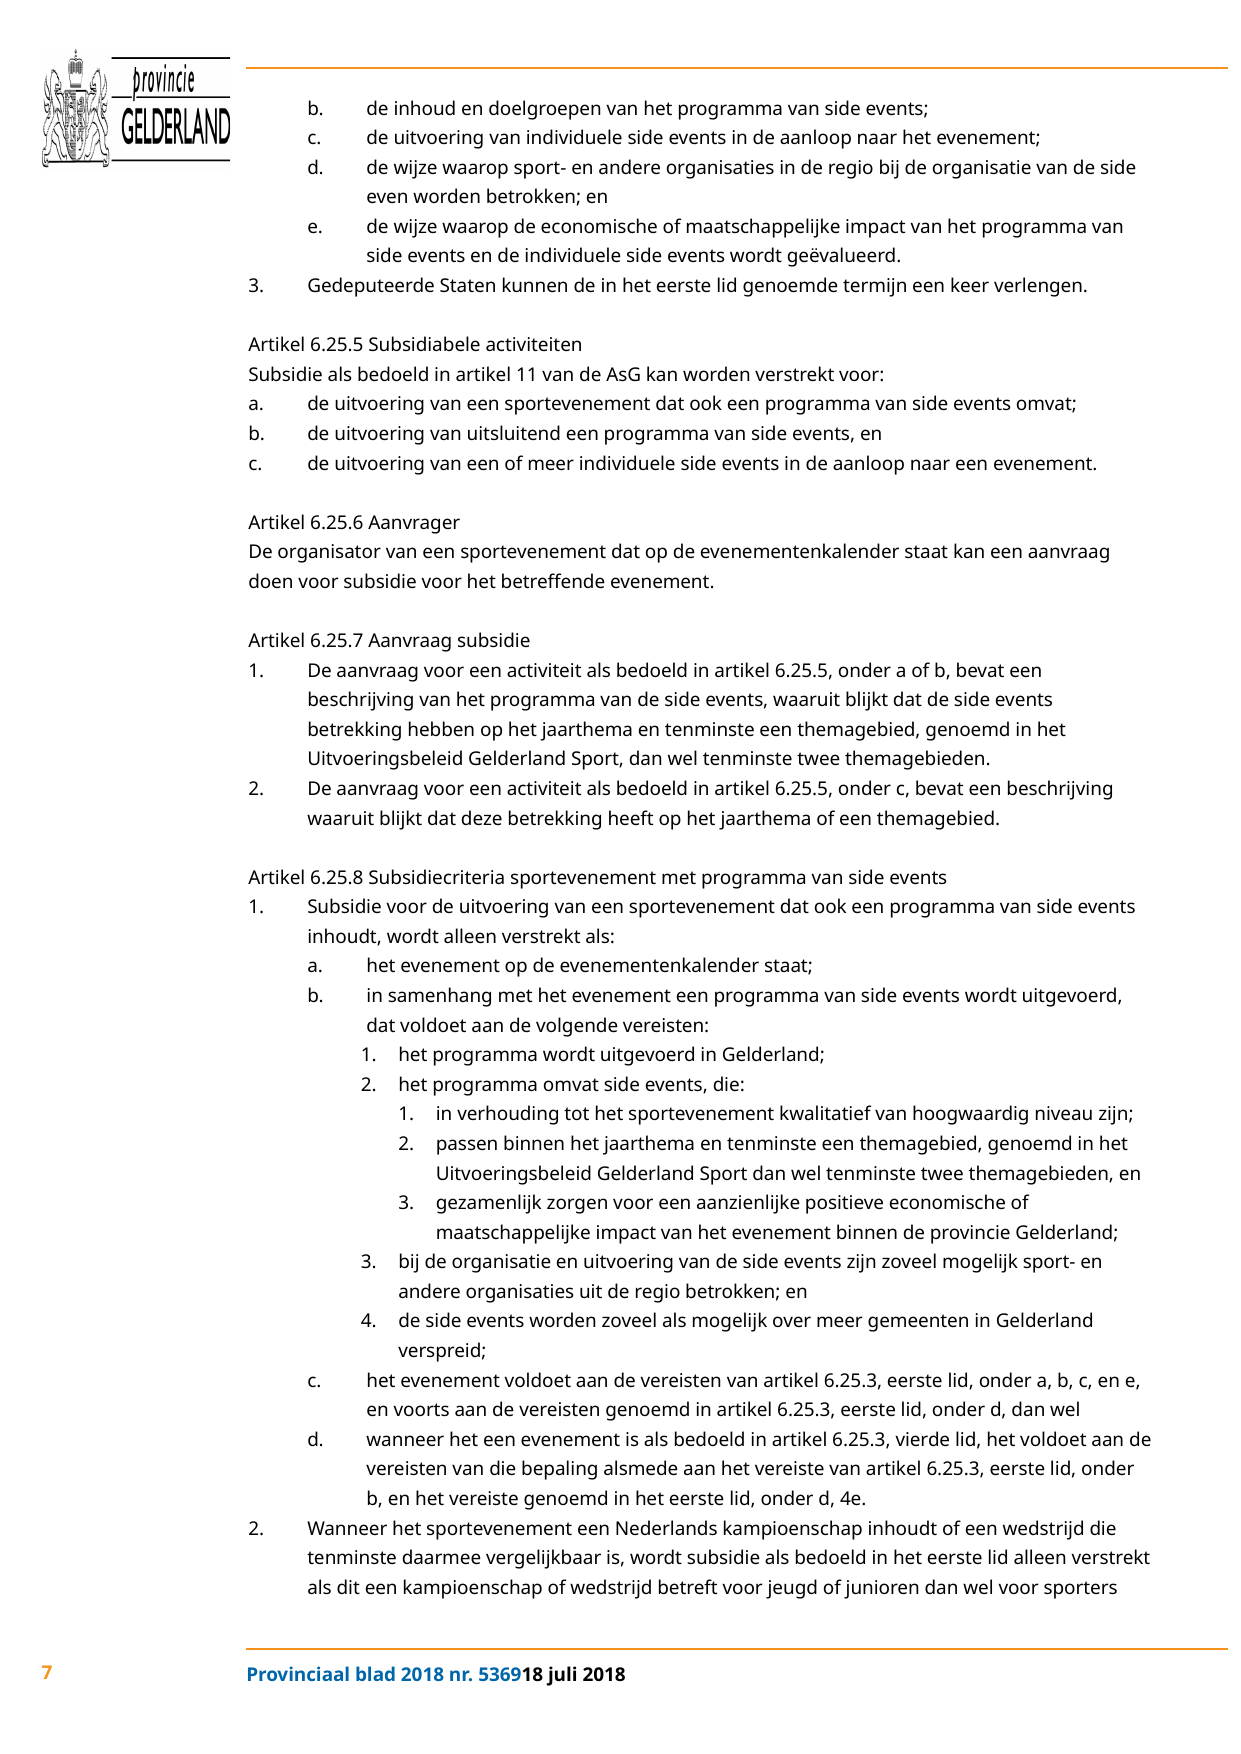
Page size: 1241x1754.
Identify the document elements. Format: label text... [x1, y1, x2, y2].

text Subsidie als bedoeld in artikel 11 van de AsG kan worden verstrekt voor: [248, 361, 1152, 387]
list Subsidie voor de uitvoering van een sportevenement dat ook een programma van side events inhoudt, wordt alleen verstrekt als: [248, 893, 1152, 949]
list De aanvraag voor een activiteit als bedoeld in artikel 6.25.5, onder a of b, bevat een beschrijving van het programma van de side events, waaruit blijkt dat de side events betrekking hebben op het jaarthema en tenminste een themagebied, genoemd in het Uitvoeringsbeleid Gelderland Sport, dan wel tenminste twee themagebieden. [248, 657, 1152, 771]
list de uitvoering van uitsluitend een programma van side events, en [248, 420, 1152, 446]
list Wanneer het sportevenement een Nederlands kampioenschap inhoudt of een wedstrijd die tenminste daarmee vergelijkbaar is, wordt subsidie als bedoeld in het eerste lid alleen verstrekt als dit een kampioenschap of wedstrijd betreft voor jeugd of junioren dan wel voor sporters [248, 1515, 1152, 1600]
text Artikel 6.25.8 Subsidiecriteria sportevenement met programma van side events [248, 864, 1152, 890]
list de uitvoering van een of meer individuele side events in de aanloop naar een evenement. [248, 450, 1152, 476]
list het evenement op de evenementenkalender staat; [307, 953, 1152, 978]
list de uitvoering van individuele side events in de aanloop naar het evenement; [307, 124, 1152, 150]
list in verhouding tot het sportevenement kwalitatief van hoogwaardig niveau zijn; [398, 1101, 1152, 1126]
list de uitvoering van een sportevenement dat ook een programma van side events omvat; [248, 391, 1152, 416]
list de wijze waarop de economische of maatschappelijke impact van het programma van side events en de individuele side events wordt geëvalueerd. [307, 213, 1152, 268]
list de side events worden zoveel als mogelijk over meer gemeenten in Gelderland verspreid; [361, 1308, 1152, 1363]
list De aanvraag voor een activiteit als bedoeld in artikel 6.25.5, onder c, bevat een beschrijving waaruit blijkt dat deze betrekking heeft op het jaarthema of een themagebied. [248, 775, 1152, 831]
list gezamenlijk zorgen voor een aanzienlijke positieve economische of maatschappelijke impact van het evenement binnen de provincie Gelderland; [398, 1189, 1152, 1245]
list passen binnen het jaarthema en tenminste een themagebied, genoemd in het Uitvoeringsbeleid Gelderland Sport dan wel tenminste twee themagebieden, en [398, 1130, 1152, 1186]
list de inhoud en doelgroepen van het programma van side events; [307, 95, 1152, 121]
text Artikel 6.25.7 Aanvraag subsidie [248, 627, 1152, 653]
list het evenement voldoet aan de vereisten van artikel 6.25.3, eerste lid, onder a, b, c, en e, en voorts aan de vereisten genoemd in artikel 6.25.3, eerste lid, onder d, dan wel [307, 1367, 1152, 1422]
list het programma omvat side events, die: [361, 1071, 1152, 1097]
list bij de organisatie en uitvoering van de side events zijn zoveel mogelijk sport- en andere organisaties uit de regio betrokken; en [361, 1248, 1152, 1304]
text Artikel 6.25.5 Subsidiabele activiteiten [248, 331, 1152, 357]
picture [41, 47, 231, 172]
list het programma wordt uitgevoerd in Gelderland; [361, 1041, 1152, 1067]
list wanneer het een evenement is als bedoeld in artikel 6.25.3, vierde lid, het voldoet aan de vereisten van die bepaling alsmede aan het vereiste van artikel 6.25.3, eerste lid, onder b, en het vereiste genoemd in het eerste lid, onder d, 4e. [307, 1426, 1152, 1511]
text Artikel 6.25.6 Aanvrager [248, 509, 1152, 535]
list de wijze waarop sport- en andere organisaties in de regio bij de organisatie van de side even worden betrokken; en [307, 154, 1152, 209]
list in samenhang met het evenement een programma van side events wordt uitgevoerd, dat voldoet aan de volgende vereisten: [307, 982, 1152, 1038]
list Gedeputeerde Staten kunnen de in het eerste lid genoemde termijn een keer verlengen. [248, 272, 1152, 298]
text De organisator van een sportevenement dat op de evenementenkalender staat kan een aanvraag doen voor subsidie voor het betreffende evenement. [248, 538, 1152, 594]
